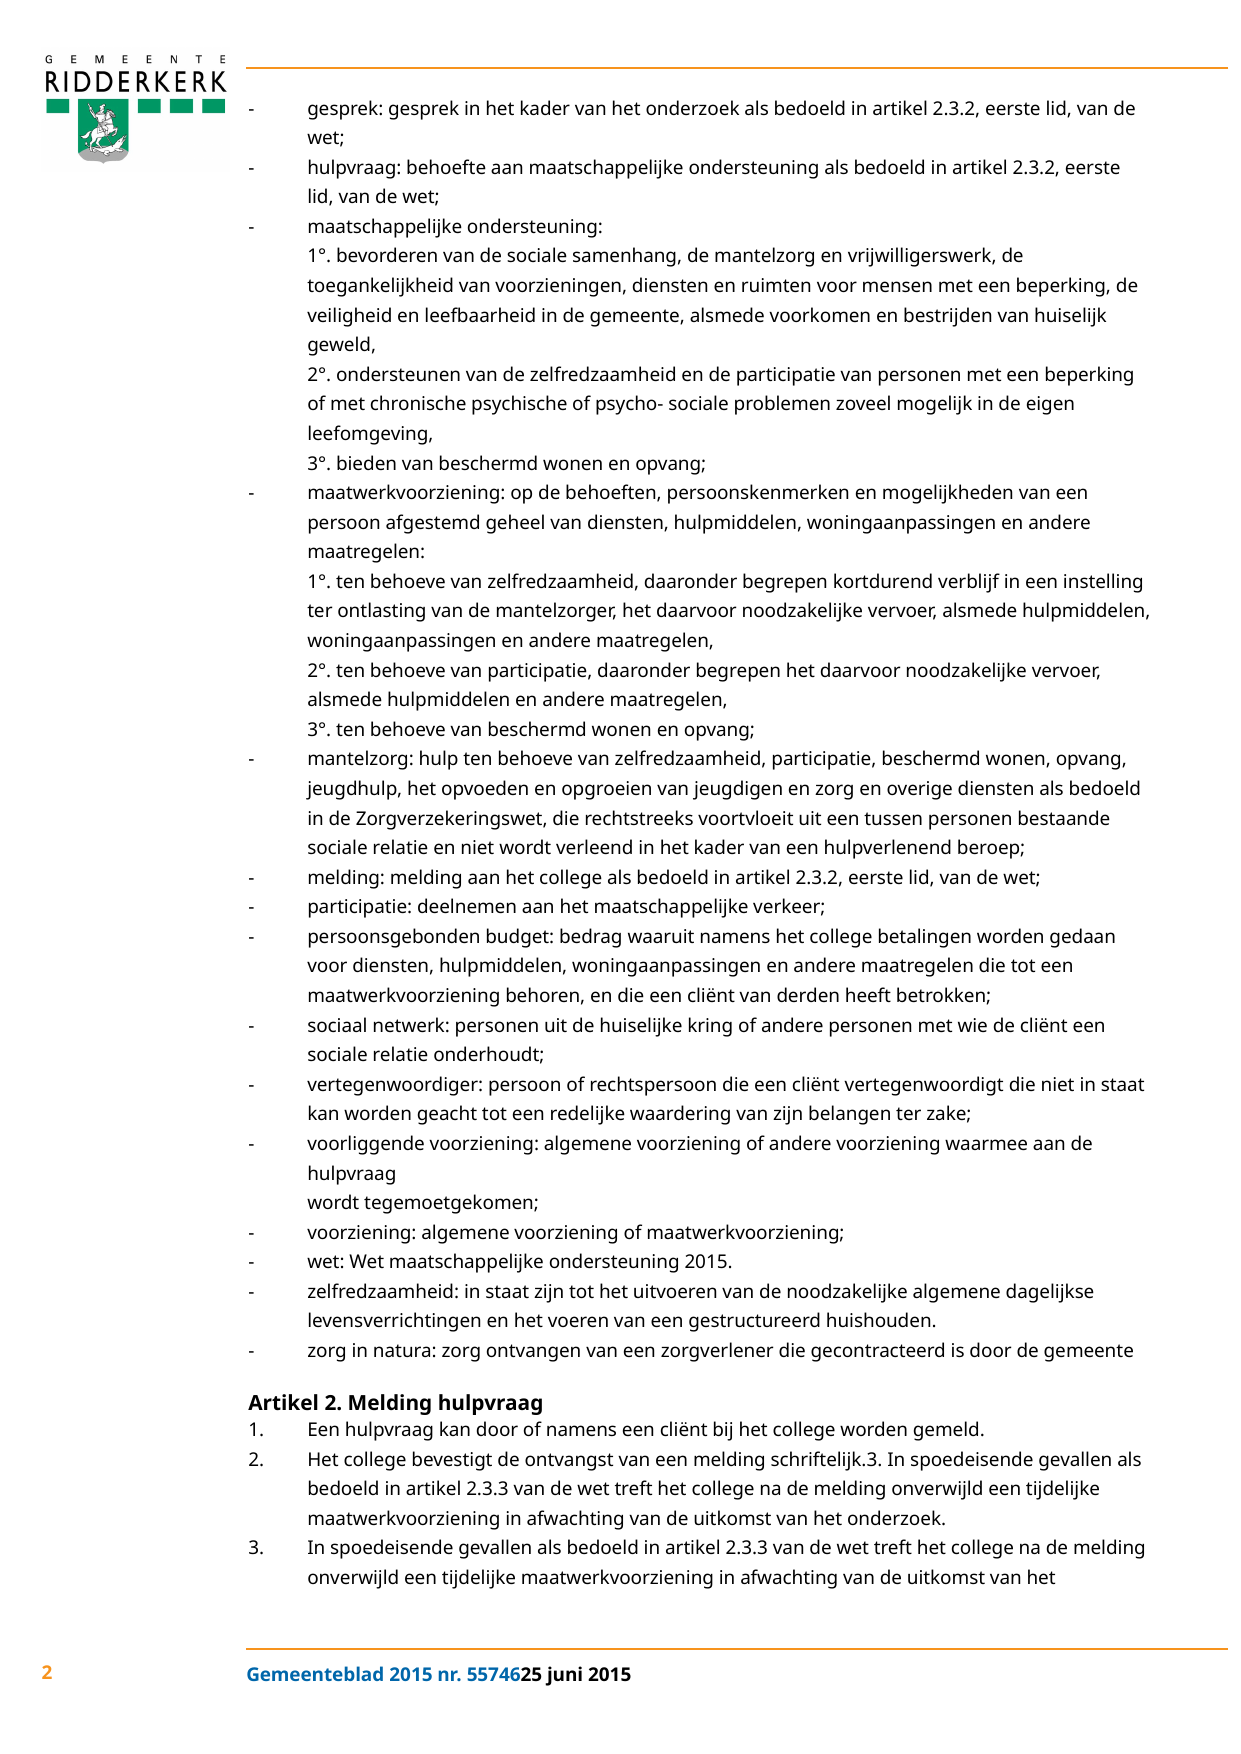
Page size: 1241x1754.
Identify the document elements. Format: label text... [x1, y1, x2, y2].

list mantelzorg: hulp ten behoeve van zelfredzaamheid, participatie, beschermd wonen, opvang, jeugdhulp, het opvoeden en opgroeien van jeugdigen en zorg en overige diensten als bedoeld in de Zorgverzekeringswet, die rechtstreeks voortvloeit uit een tussen personen bestaande sociale relatie en niet wordt verleend in het kader van een hulpverlenend beroep; [248, 746, 1152, 860]
list melding: melding aan het college als bedoeld in artikel 2.3.2, eerste lid, van de wet; [248, 864, 1152, 890]
list vertegenwoordiger: persoon of rechtspersoon die een cliënt vertegenwoordigt die niet in staat kan worden geacht tot een redelijke waardering van zijn belangen ter zake; [248, 1071, 1152, 1126]
list In spoedeisende gevallen als bedoeld in artikel 2.3.3 van de wet treft het college na de melding onverwijld een tijdelijke maatwerkvoorziening in afwachting van de uitkomst van het [248, 1534, 1152, 1590]
text Artikel 2. Melding hulpvraag [248, 1388, 1152, 1416]
list 3°. ten behoeve van beschermd wonen en opvang; [248, 716, 1152, 742]
list sociaal netwerk: personen uit de huiselijke kring of andere personen met wie de cliënt een sociale relatie onderhoudt; [248, 1012, 1152, 1067]
list 3°. bieden van beschermd wonen en opvang; [248, 450, 1152, 476]
list gesprek: gesprek in het kader van het onderzoek als bedoeld in artikel 2.3.2, eerste lid, van de wet; [248, 95, 1152, 150]
list wet: Wet maatschappelijke ondersteuning 2015. [248, 1248, 1152, 1274]
list wordt tegemoetgekomen; [248, 1189, 1152, 1215]
list voorziening: algemene voorziening of maatwerkvoorziening; [248, 1219, 1152, 1245]
list participatie: deelnemen aan het maatschappelijke verkeer; [248, 893, 1152, 919]
list voorliggende voorziening: algemene voorziening of andere voorziening waarmee aan de hulpvraag [248, 1130, 1152, 1186]
list Een hulpvraag kan door of namens een cliënt bij het college worden gemeld. [248, 1416, 1152, 1442]
list zelfredzaamheid: in staat zijn tot het uitvoeren van de noodzakelijke algemene dagelijkse levensverrichtingen en het voeren van een gestructureerd huishouden. [248, 1278, 1152, 1333]
list 2°. ten behoeve van participatie, daaronder begrepen het daarvoor noodzakelijke vervoer, alsmede hulpmiddelen en andere maatregelen, [248, 657, 1152, 712]
list zorg in natura: zorg ontvangen van een zorgverlener die gecontracteerd is door de gemeente [248, 1337, 1152, 1363]
list Het college bevestigt de ontvangst van een melding schriftelijk.3. In spoedeisende gevallen als bedoeld in artikel 2.3.3 van de wet treft het college na de melding onverwijld een tijdelijke maatwerkvoorziening in afwachting van de uitkomst van het onderzoek. [248, 1446, 1152, 1531]
list 1°. bevorderen van de sociale samenhang, de mantelzorg en vrijwilligerswerk, de toegankelijkheid van voorzieningen, diensten en ruimten voor mensen met een beperking, de veiligheid en leefbaarheid in de gemeente, alsmede voorkomen en bestrijden van huiselijk geweld, [248, 243, 1152, 357]
picture [41, 47, 231, 172]
list 2°. ondersteunen van de zelfredzaamheid en de participatie van personen met een beperking of met chronische psychische of psycho- sociale problemen zoveel mogelijk in de eigen leefomgeving, [248, 361, 1152, 446]
list 1°. ten behoeve van zelfredzaamheid, daaronder begrepen kortdurend verblijf in een instelling ter ontlasting van de mantelzorger, het daarvoor noodzakelijke vervoer, alsmede hulpmiddelen, woningaanpassingen en andere maatregelen, [248, 568, 1152, 653]
list hulpvraag: behoefte aan maatschappelijke ondersteuning als bedoeld in artikel 2.3.2, eerste lid, van de wet; [248, 154, 1152, 209]
list maatwerkvoorziening: op de behoeften, persoonskenmerken en mogelijkheden van een persoon afgestemd geheel van diensten, hulpmiddelen, woningaanpassingen en andere maatregelen: [248, 479, 1152, 564]
list persoonsgebonden budget: bedrag waaruit namens het college betalingen worden gedaan voor diensten, hulpmiddelen, woningaanpassingen en andere maatregelen die tot een maatwerkvoorziening behoren, en die een cliënt van derden heeft betrokken; [248, 923, 1152, 1008]
list maatschappelijke ondersteuning: [248, 213, 1152, 239]
